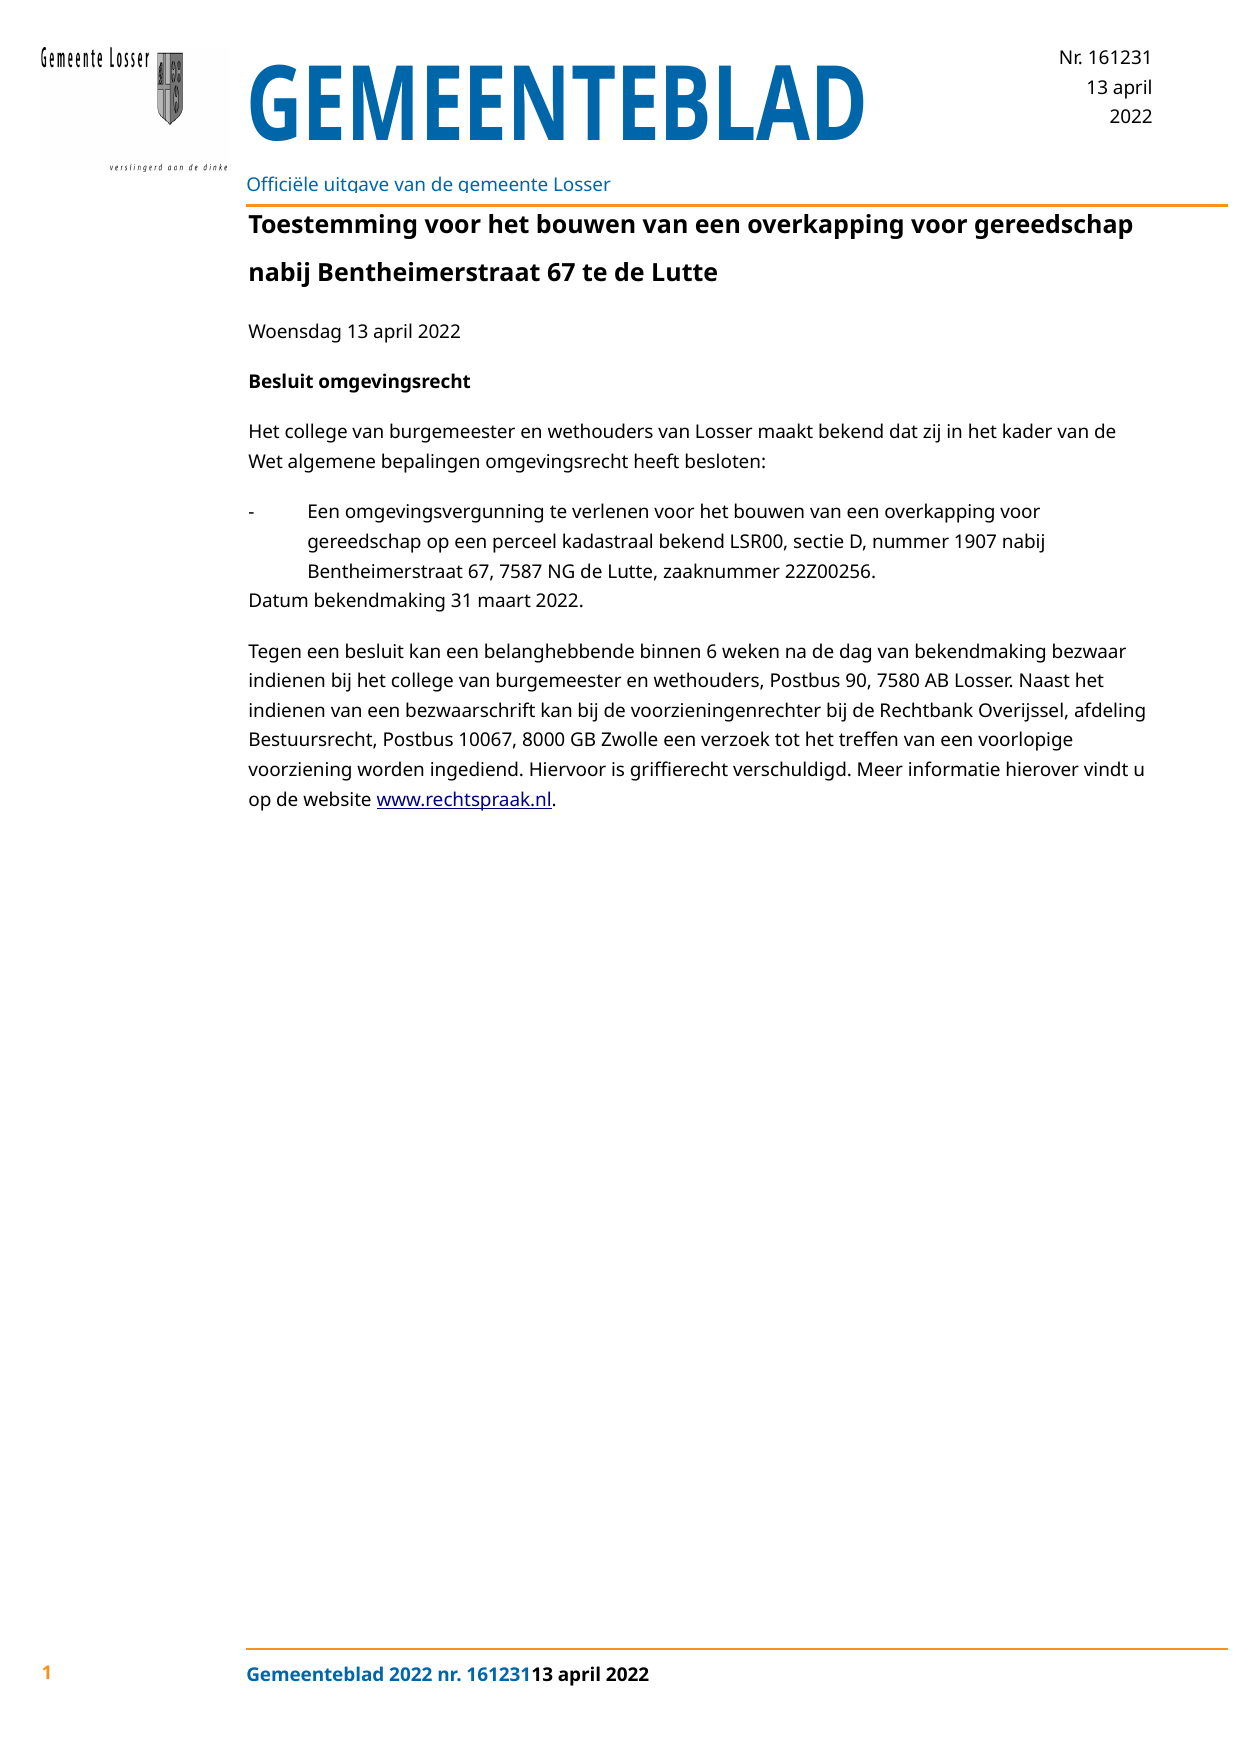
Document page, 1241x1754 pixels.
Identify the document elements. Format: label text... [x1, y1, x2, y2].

text Het college van burgemeester en wethouders van Losser maakt bekend dat zij in het kader van de Wet algemene bepalingen omgevingsrecht heeft besloten: [248, 419, 1152, 474]
list Een omgevingsvergunning te verlenen voor het bouwen van een overkapping voor gereedschap op een perceel kadastraal bekend LSR00, sectie D, nummer 1907 nabij Bentheimerstraat 67, 7587 NG de Lutte, zaaknummer 22Z00256. [248, 499, 1152, 584]
text Tegen een besluit kan een belanghebbende binnen 6 weken na de dag van bekendmaking bezwaar indienen bij het college van burgemeester en wethouders, Postbus 90, 7580 AB Losser. Naast het indienen van een bezwaarschrift kan bij de voorzieningenrechter bij de Rechtbank Overijssel, afdeling Bestuursrecht, Postbus 10067, 8000 GB Zwolle een verzoek tot het treffen van een voorlopige voorziening worden ingediend. Hiervoor is griffierecht verschuldigd. Meer informatie hierover vindt u op de website www.rechtspraak.nl. [248, 638, 1152, 812]
text Woensdag 13 april 2022 [248, 318, 1152, 344]
text Toestemming voor het bouwen van een overkapping voor gereedschap nabij Bentheimerstraat 67 te de Lutte [248, 207, 1152, 288]
picture [41, 47, 231, 172]
text Besluit omgevingsrecht [248, 368, 1152, 394]
text Datum bekendmaking 31 maart 2022. [248, 587, 1152, 613]
